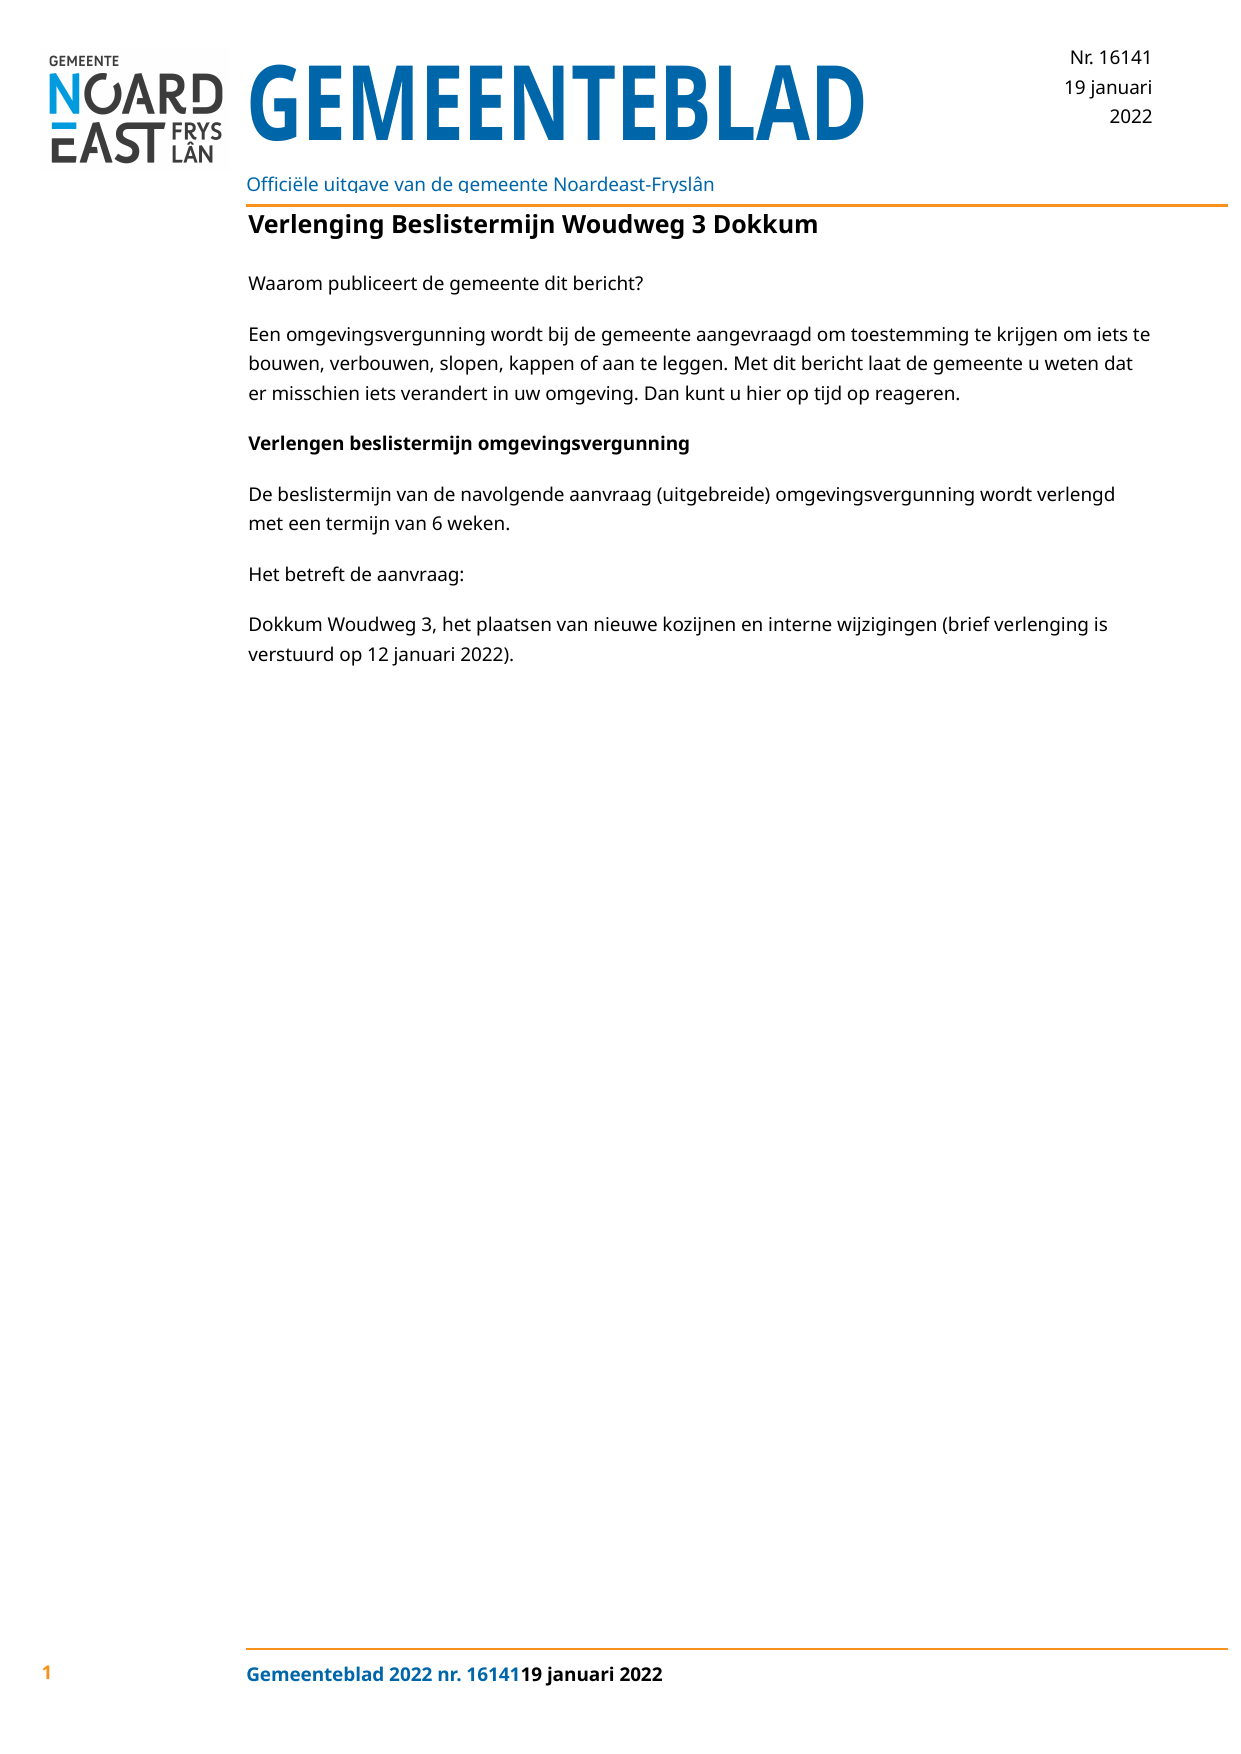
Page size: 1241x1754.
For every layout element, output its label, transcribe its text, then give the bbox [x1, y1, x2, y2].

text Het betreft de aanvraag: [248, 561, 1152, 586]
text Dokkum Woudweg 3, het plaatsen van nieuwe kozijnen en interne wijzigingen (brief verlenging is verstuurd op 12 januari 2022). [248, 611, 1152, 666]
text Verlengen beslistermijn omgevingsvergunning [248, 430, 1152, 456]
text Een omgevingsvergunning wordt bij de gemeente aangevraagd om toestemming te krijgen om iets te bouwen, verbouwen, slopen, kappen of aan te leggen. Met dit bericht laat de gemeente u weten dat er misschien iets verandert in uw omgeving. Dan kunt u hier op tijd op reageren. [248, 321, 1152, 406]
text Verlenging Beslistermijn Woudweg 3 Dokkum [248, 207, 1152, 241]
text De beslistermijn van de navolgende aanvraag (uitgebreide) omgevingsvergunning wordt verlengd met een termijn van 6 weken. [248, 481, 1152, 536]
picture [41, 47, 231, 172]
text Waarom publiceert de gemeente dit bericht? [248, 270, 1152, 296]
